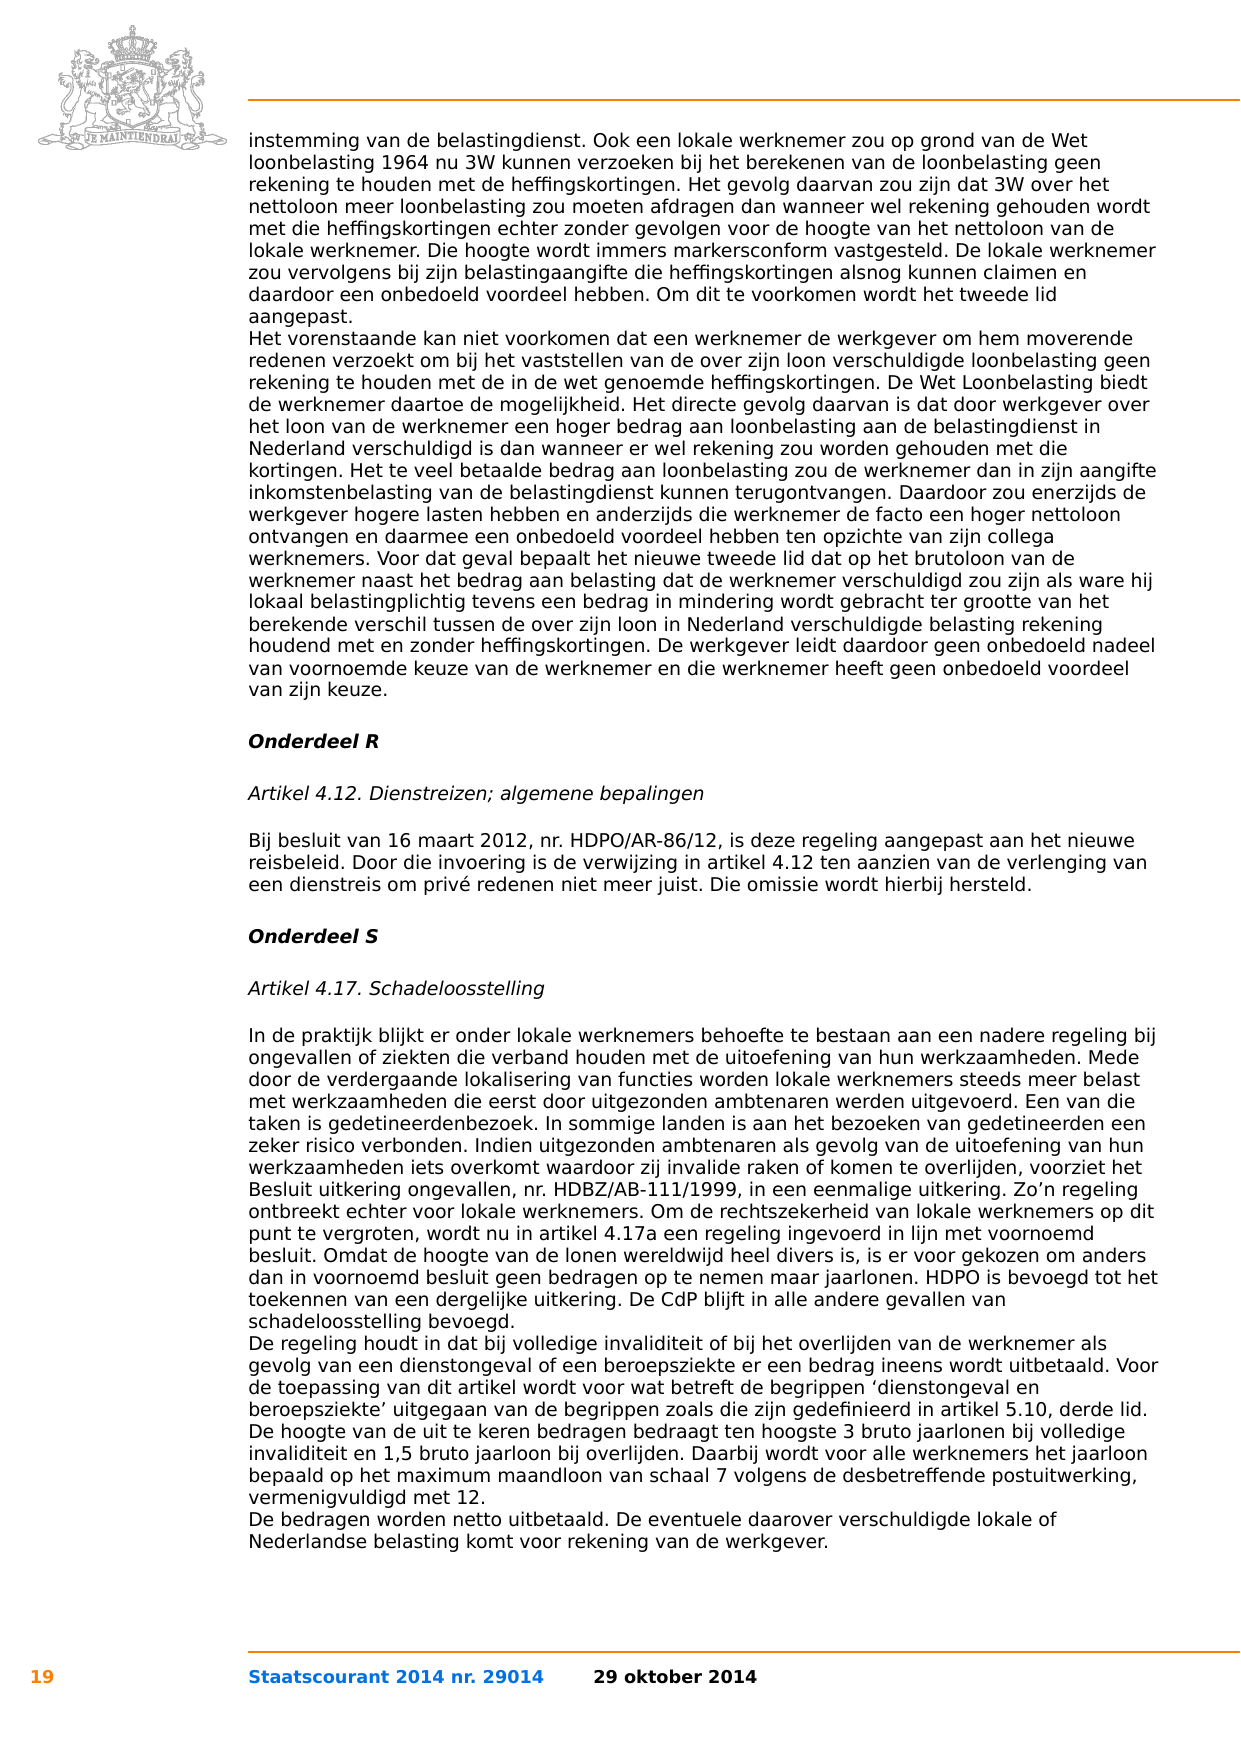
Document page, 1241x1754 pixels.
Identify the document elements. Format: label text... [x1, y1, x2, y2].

text In de praktijk blijkt er onder lokale werknemers behoefte te bestaan aan een nadere regeling bij ongevallen of ziekten die verband houden met de uitoefening van hun werkzaamheden. Mede door de verdergaande lokalisering van functies worden lokale werknemers steeds meer belast met werkzaamheden die eerst door uitgezonden ambtenaren werden uitgevoerd. Een van die taken is gedetineerdenbezoek. In sommige landen is aan het bezoeken van gedetineerden een zeker risico verbonden. Indien uitgezonden ambtenaren als gevolg van de uitoefening van hun werkzaamheden iets overkomt waardoor zij invalide raken of komen te overlijden, voorziet het Besluit uitkering ongevallen, nr. HDBZ/AB-111/1999, in een eenmalige uitkering. Zo’n regeling ontbreekt echter voor lokale werknemers. Om de rechtszekerheid van lokale werknemers op dit punt te vergroten, wordt nu in artikel 4.17a een regeling ingevoerd in lijn met voornoemd besluit. Omdat de hoogte van de lonen wereldwijd heel divers is, is er voor gekozen om anders dan in voornoemd besluit geen bedragen op te nemen maar jaarlonen. HDPO is bevoegd tot het toekennen van een dergelijke uitkering. De CdP blijft in alle andere gevallen van schadeloosstelling bevoegd. [248, 1025, 1163, 1333]
text instemming van de belastingdienst. Ook een lokale werknemer zou op grond van de Wet loonbelasting 1964 nu 3W kunnen verzoeken bij het berekenen van de loonbelasting geen rekening te houden met de heffingskortingen. Het gevolg daarvan zou zijn dat 3W over het nettoloon meer loonbelasting zou moeten afdragen dan wanneer wel rekening gehouden wordt met die heffingskortingen echter zonder gevolgen voor de hoogte van het nettoloon van de lokale werknemer. Die hoogte wordt immers markersconform vastgesteld. De lokale werknemer zou vervolgens bij zijn belastingaangifte die heffingskortingen alsnog kunnen claimen en daardoor een onbedoeld voordeel hebben. Om dit te voorkomen wordt het tweede lid aangepast. [248, 130, 1163, 328]
text De bedragen worden netto uitbetaald. De eventuele daarover verschuldigde lokale of Nederlandse belasting komt voor rekening van de werkgever. [248, 1509, 1163, 1553]
subtitle Onderdeel R [248, 731, 1163, 753]
picture [38, 25, 227, 150]
text Het vorenstaande kan niet voorkomen dat een werknemer de werkgever om hem moverende redenen verzoekt om bij het vaststellen van de over zijn loon verschuldigde loonbelasting geen rekening te houden met de in de wet genoemde heffingskortingen. De Wet Loonbelasting biedt de werknemer daartoe de mogelijkheid. Het directe gevolg daarvan is dat door werkgever over het loon van de werknemer een hoger bedrag aan loonbelasting aan de belastingdienst in Nederland verschuldigd is dan wanneer er wel rekening zou worden gehouden met die kortingen. Het te veel betaalde bedrag aan loonbelasting zou de werknemer dan in zijn aangifte inkomstenbelasting van de belastingdienst kunnen terugontvangen. Daardoor zou enerzijds de werkgever hogere lasten hebben en anderzijds die werknemer de facto een hoger nettoloon ontvangen en daarmee een onbedoeld voordeel hebben ten opzichte van zijn collega werknemers. Voor dat geval bepaalt het nieuwe tweede lid dat op het brutoloon van de werknemer naast het bedrag aan belasting dat de werknemer verschuldigd zou zijn als ware hij lokaal belastingplichtig tevens een bedrag in mindering wordt gebracht ter grootte van het berekende verschil tussen de over zijn loon in Nederland verschuldigde belasting rekening houdend met en zonder heffingskortingen. De werkgever leidt daardoor geen onbedoeld nadeel van voornoemde keuze van de werknemer en die werknemer heeft geen onbedoeld voordeel van zijn keuze. [248, 328, 1163, 701]
subtitle Artikel 4.17. Schadeloosstelling [248, 978, 1163, 1000]
text De regeling houdt in dat bij volledige invaliditeit of bij het overlijden van de werknemer als gevolg van een dienstongeval of een beroepsziekte er een bedrag ineens wordt uitbetaald. Voor de toepassing van dit artikel wordt voor wat betreft de begrippen ‘dienstongeval en beroepsziekte’ uitgegaan van de begrippen zoals die zijn gedefinieerd in artikel 5.10, derde lid. De hoogte van de uit te keren bedragen bedraagt ten hoogste 3 bruto jaarlonen bij volledige invaliditeit en 1,5 bruto jaarloon bij overlijden. Daarbij wordt voor alle werknemers het jaarloon bepaald op het maximum maandloon van schaal 7 volgens de desbetreffende postuitwerking, vermenigvuldigd met 12. [248, 1333, 1163, 1509]
subtitle Onderdeel S [248, 926, 1163, 948]
subtitle Artikel 4.12. Dienstreizen; algemene bepalingen [248, 783, 1163, 805]
text Bij besluit van 16 maart 2012, nr. HDPO/AR-86/12, is deze regeling aangepast aan het nieuwe reisbeleid. Door die invoering is de verwijzing in artikel 4.12 ten aanzien van de verlenging van een dienstreis om privé redenen niet meer juist. Die omissie wordt hierbij hersteld. [248, 830, 1163, 896]
